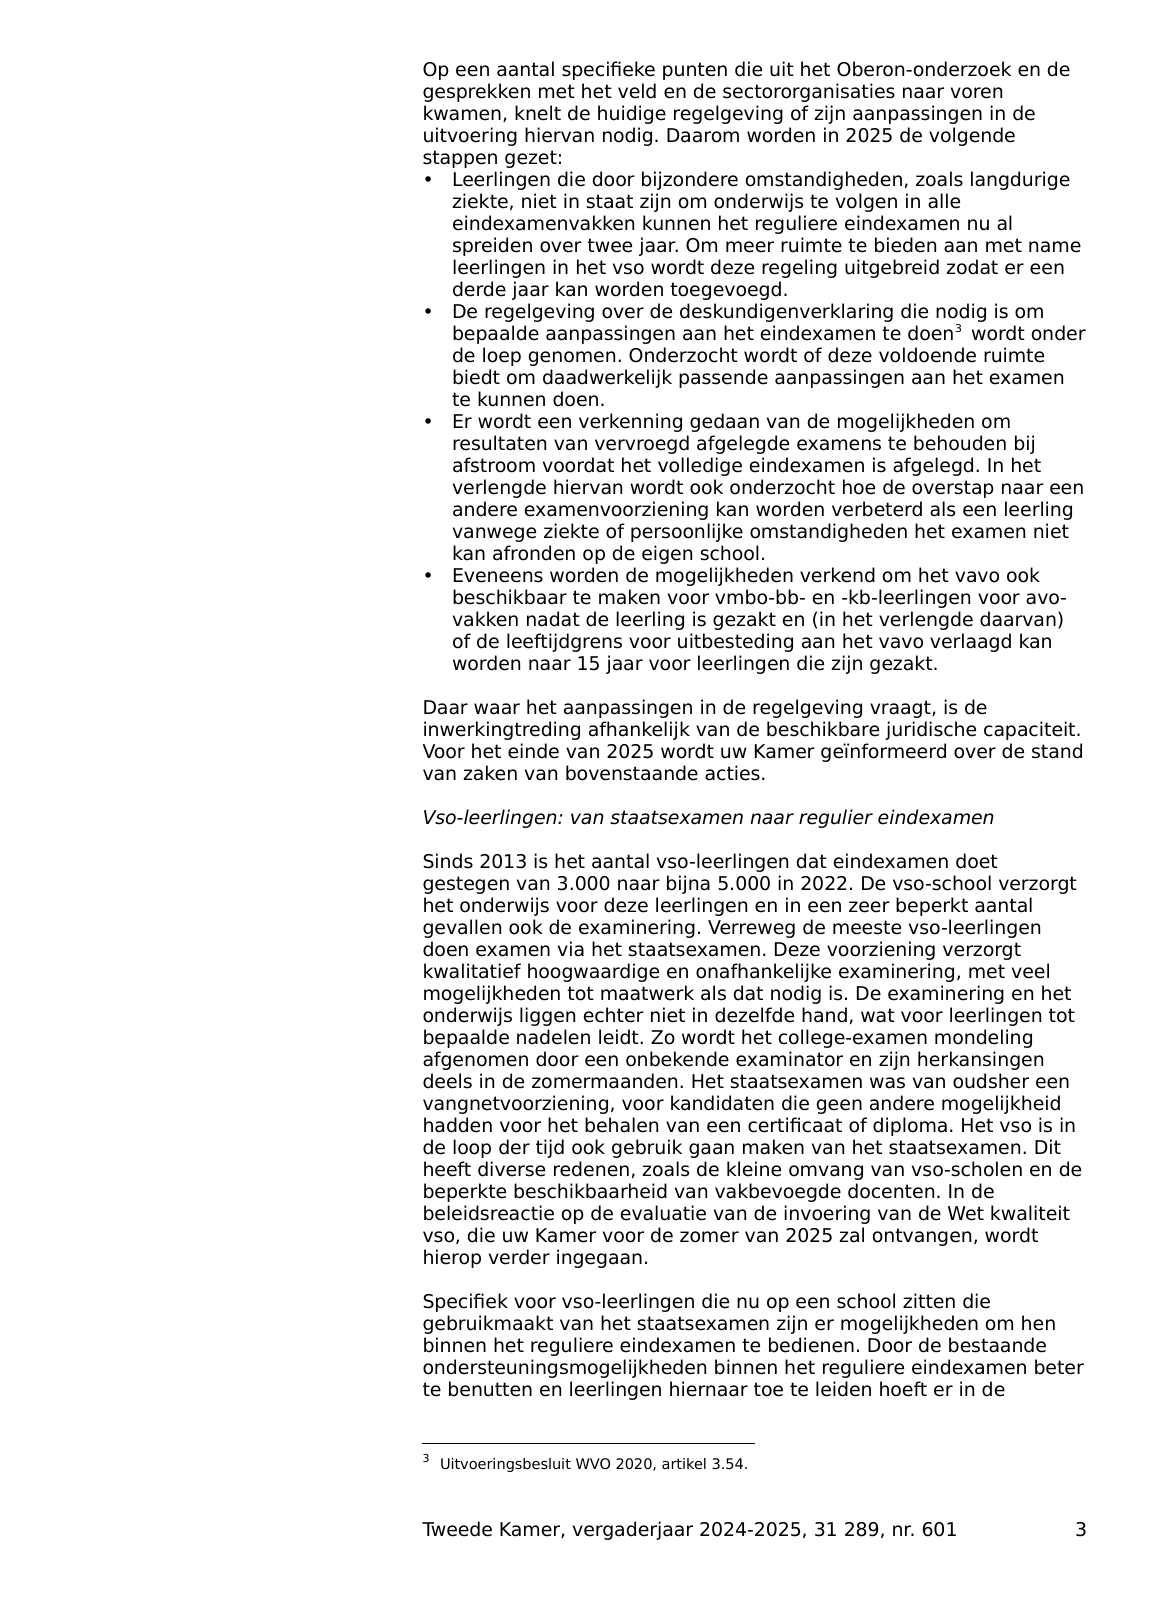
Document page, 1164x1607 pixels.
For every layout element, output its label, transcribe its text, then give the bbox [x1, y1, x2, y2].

text Sinds 2013 is het aantal vso-leerlingen dat eindexamen doet gestegen van 3.000 naar bijna 5.000 in 2022. De vso-school verzorgt het onderwijs voor deze leerlingen en in een zeer beperkt aantal gevallen ook de examinering. Verreweg de meeste vso-leerlingen doen examen via het staatsexamen. Deze voorziening verzorgt kwalitatief hoogwaardige en onafhankelijke examinering, met veel mogelijkheden tot maatwerk als dat nodig is. De examinering en het onderwijs liggen echter niet in dezelfde hand, wat voor leerlingen tot bepaalde nadelen leidt. Zo wordt het college-examen mondeling afgenomen door een onbekende examinator en zijn herkansingen deels in de zomermaanden. Het staatsexamen was van oudsher een vangnetvoorziening, voor kandidaten die geen andere mogelijkheid hadden voor het behalen van een certificaat of diploma. Het vso is in de loop der tijd ook gebruik gaan maken van het staatsexamen. Dit heeft diverse redenen, zoals de kleine omvang van vso-scholen en de beperkte beschikbaarheid van vakbevoegde docenten. In de beleidsreactie op de evaluatie van de invoering van de Wet kwaliteit vso, die uw Kamer voor de zomer van 2025 zal ontvangen, wordt hierop verder ingegaan. [422, 851, 1087, 1268]
text • Eveneens worden de mogelijkheden verkend om het vavo ook beschikbaar te maken voor vmbo-bb- en -kb-leerlingen voor avo-vakken nadat de leerling is gezakt en (in het verlengde daarvan) of de leeftijdgrens voor uitbesteding aan het vavo verlaagd kan worden naar 15 jaar voor leerlingen die zijn gezakt. [422, 564, 1087, 674]
text • Er wordt een verkenning gedaan van de mogelijkheden om resultaten van vervroegd afgelegde examens te behouden bij afstroom voordat het volledige eindexamen is afgelegd. In het verlengde hiervan wordt ook onderzocht hoe de overstap naar een andere examenvoorziening kan worden verbeterd als een leerling vanwege ziekte of persoonlijke omstandigheden het examen niet kan afronden op de eigen school. [422, 411, 1087, 564]
subtitle Vso-leerlingen: van staatsexamen naar regulier eindexamen [422, 807, 1087, 829]
text Op een aantal specifieke punten die uit het Oberon-onderzoek en de gesprekken met het veld en de sectororganisaties naar voren kwamen, knelt de huidige regelgeving of zijn aanpassingen in de uitvoering hiervan nodig. Daarom worden in 2025 de volgende stappen gezet: [422, 59, 1087, 169]
text Specifiek voor vso-leerlingen die nu op een school zitten die gebruikmaakt van het staatsexamen zijn er mogelijkheden om hen binnen het reguliere eindexamen te bedienen. Door de bestaande ondersteuningsmogelijkheden binnen het reguliere eindexamen beter te benutten en leerlingen hiernaar toe te leiden hoeft er in de [422, 1291, 1087, 1401]
text Daar waar het aanpassingen in de regelgeving vraagt, is de inwerkingtreding afhankelijk van de beschikbare juridische capaciteit. Voor het einde van 2025 wordt uw Kamer geïnformeerd over de stand van zaken van bovenstaande acties. [422, 697, 1087, 784]
text Uitvoeringsbesluit WVO 2020, artikel 3.54. [422, 1452, 1087, 1474]
text • De regelgeving over de deskundigenverklaring die nodig is om bepaalde aanpassingen aan het eindexamen te doen wordt onder de loep genomen. Onderzocht wordt of deze voldoende ruimte biedt om daadwerkelijk passende aanpassingen aan het examen te kunnen doen. [422, 301, 1087, 411]
text • Leerlingen die door bijzondere omstandigheden, zoals langdurige ziekte, niet in staat zijn om onderwijs te volgen in alle eindexamenvakken kunnen het reguliere eindexamen nu al spreiden over twee jaar. Om meer ruimte te bieden aan met name leerlingen in het vso wordt deze regeling uitgebreid zodat er een derde jaar kan worden toegevoegd. [422, 169, 1087, 301]
